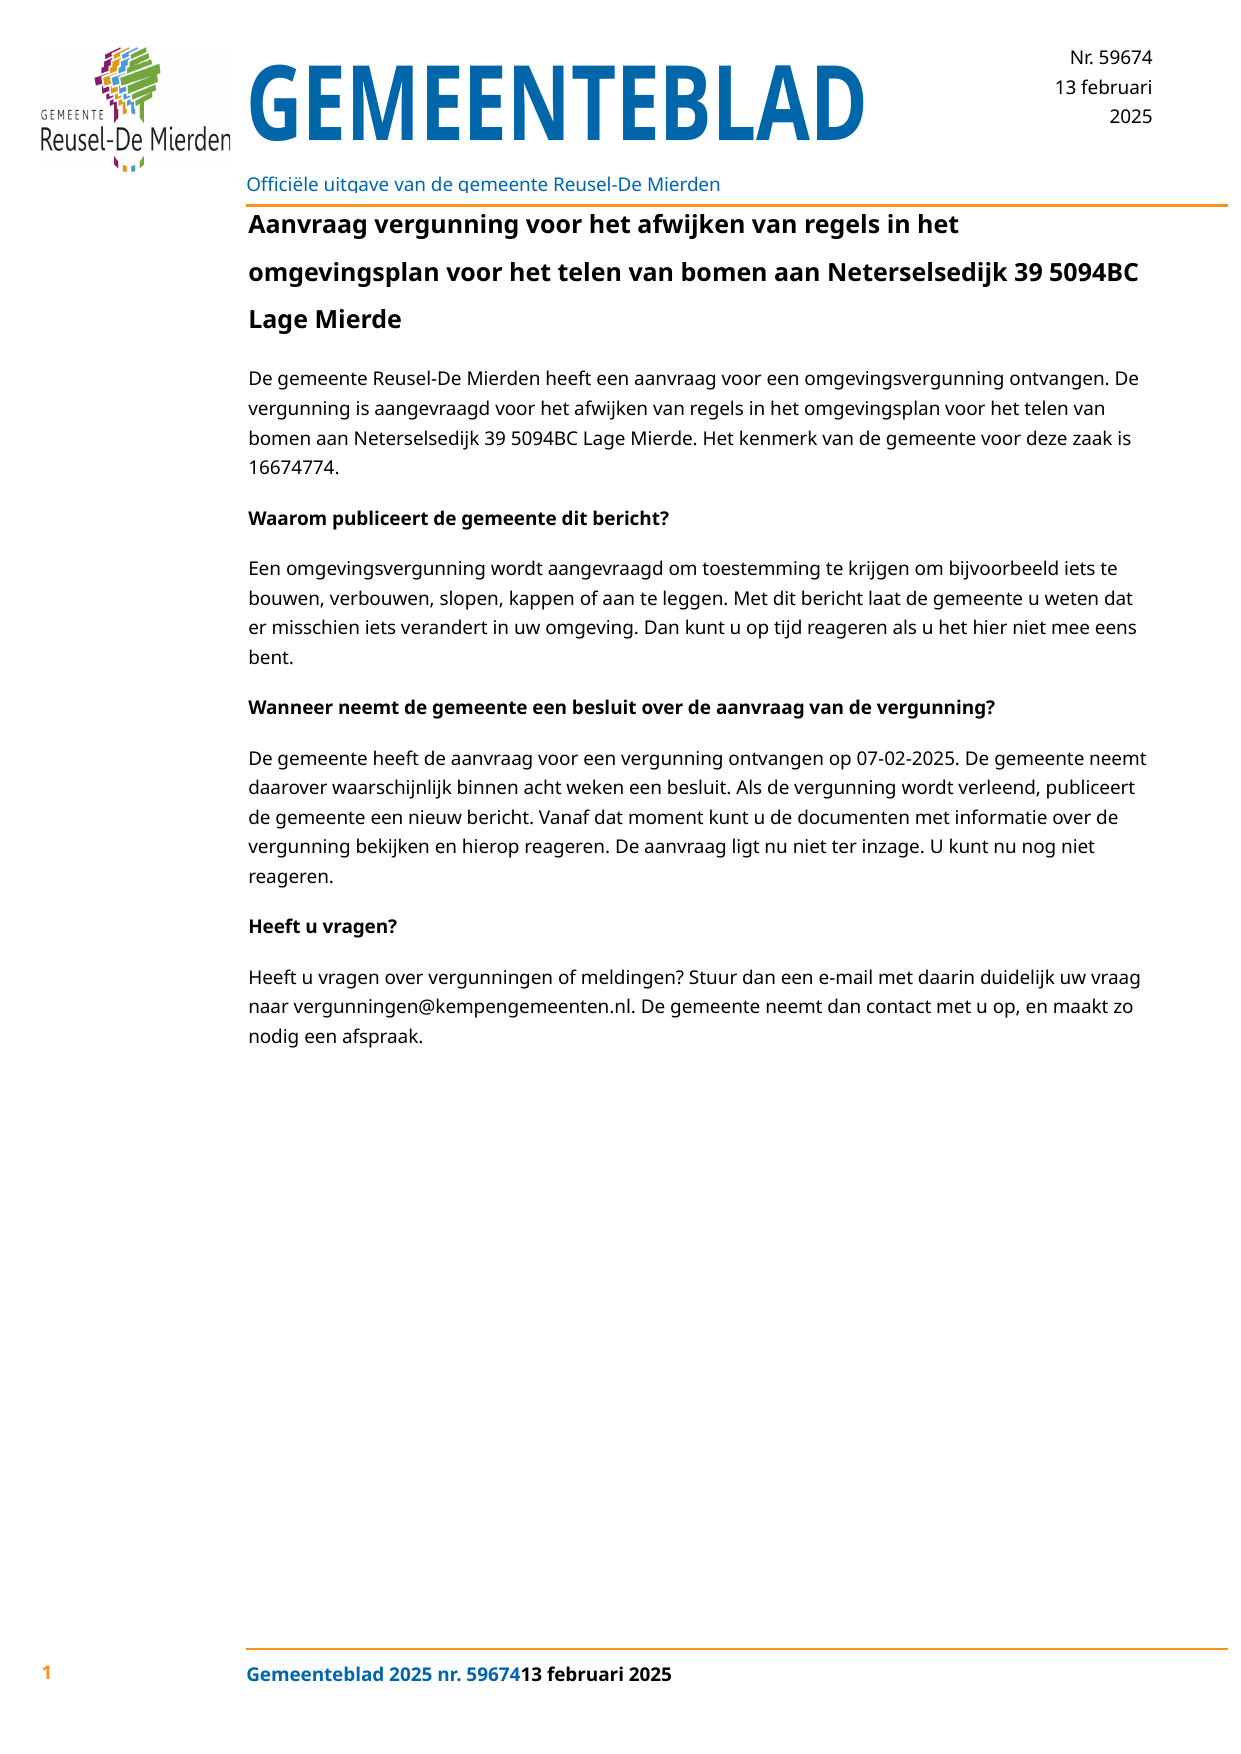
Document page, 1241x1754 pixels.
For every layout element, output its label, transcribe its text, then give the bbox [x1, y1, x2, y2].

text Wanneer neemt de gemeente een besluit over de aanvraag van de vergunning? [248, 694, 1152, 720]
text Waarom publiceert de gemeente dit bericht? [248, 505, 1152, 530]
picture [41, 47, 231, 172]
text De gemeente Reusel-De Mierden heeft een aanvraag voor een omgevingsvergunning ontvangen. De vergunning is aangevraagd voor het afwijken van regels in het omgevingsplan voor het telen van bomen aan Neterselsedijk 39 5094BC Lage Mierde. Het kenmerk van de gemeente voor deze zaak is 16674774. [248, 366, 1152, 480]
text Heeft u vragen over vergunningen of meldingen? Stuur dan een e-mail met daarin duidelijk uw vraag naar vergunningen@kempengemeenten.nl. De gemeente neemt dan contact met u op, en maakt zo nodig een afspraak. [248, 964, 1152, 1049]
text Een omgevingsvergunning wordt aangevraagd om toestemming te krijgen om bijvoorbeeld iets te bouwen, verbouwen, slopen, kappen of aan te leggen. Met dit bericht laat de gemeente u weten dat er misschien iets verandert in uw omgeving. Dan kunt u op tijd reageren als u het hier niet mee eens bent. [248, 555, 1152, 669]
text Aanvraag vergunning voor het afwijken van regels in het omgevingsplan voor het telen van bomen aan Neterselsedijk 39 5094BC Lage Mierde [248, 207, 1152, 336]
text De gemeente heeft de aanvraag voor een vergunning ontvangen op 07-02-2025. De gemeente neemt daarover waarschijnlijk binnen acht weken een besluit. Als de vergunning wordt verleend, publiceert de gemeente een nieuw bericht. Vanaf dat moment kunt u de documenten met informatie over de vergunning bekijken en hierop reageren. De aanvraag ligt nu niet ter inzage. U kunt nu nog niet reageren. [248, 745, 1152, 889]
text Heeft u vragen? [248, 913, 1152, 939]
